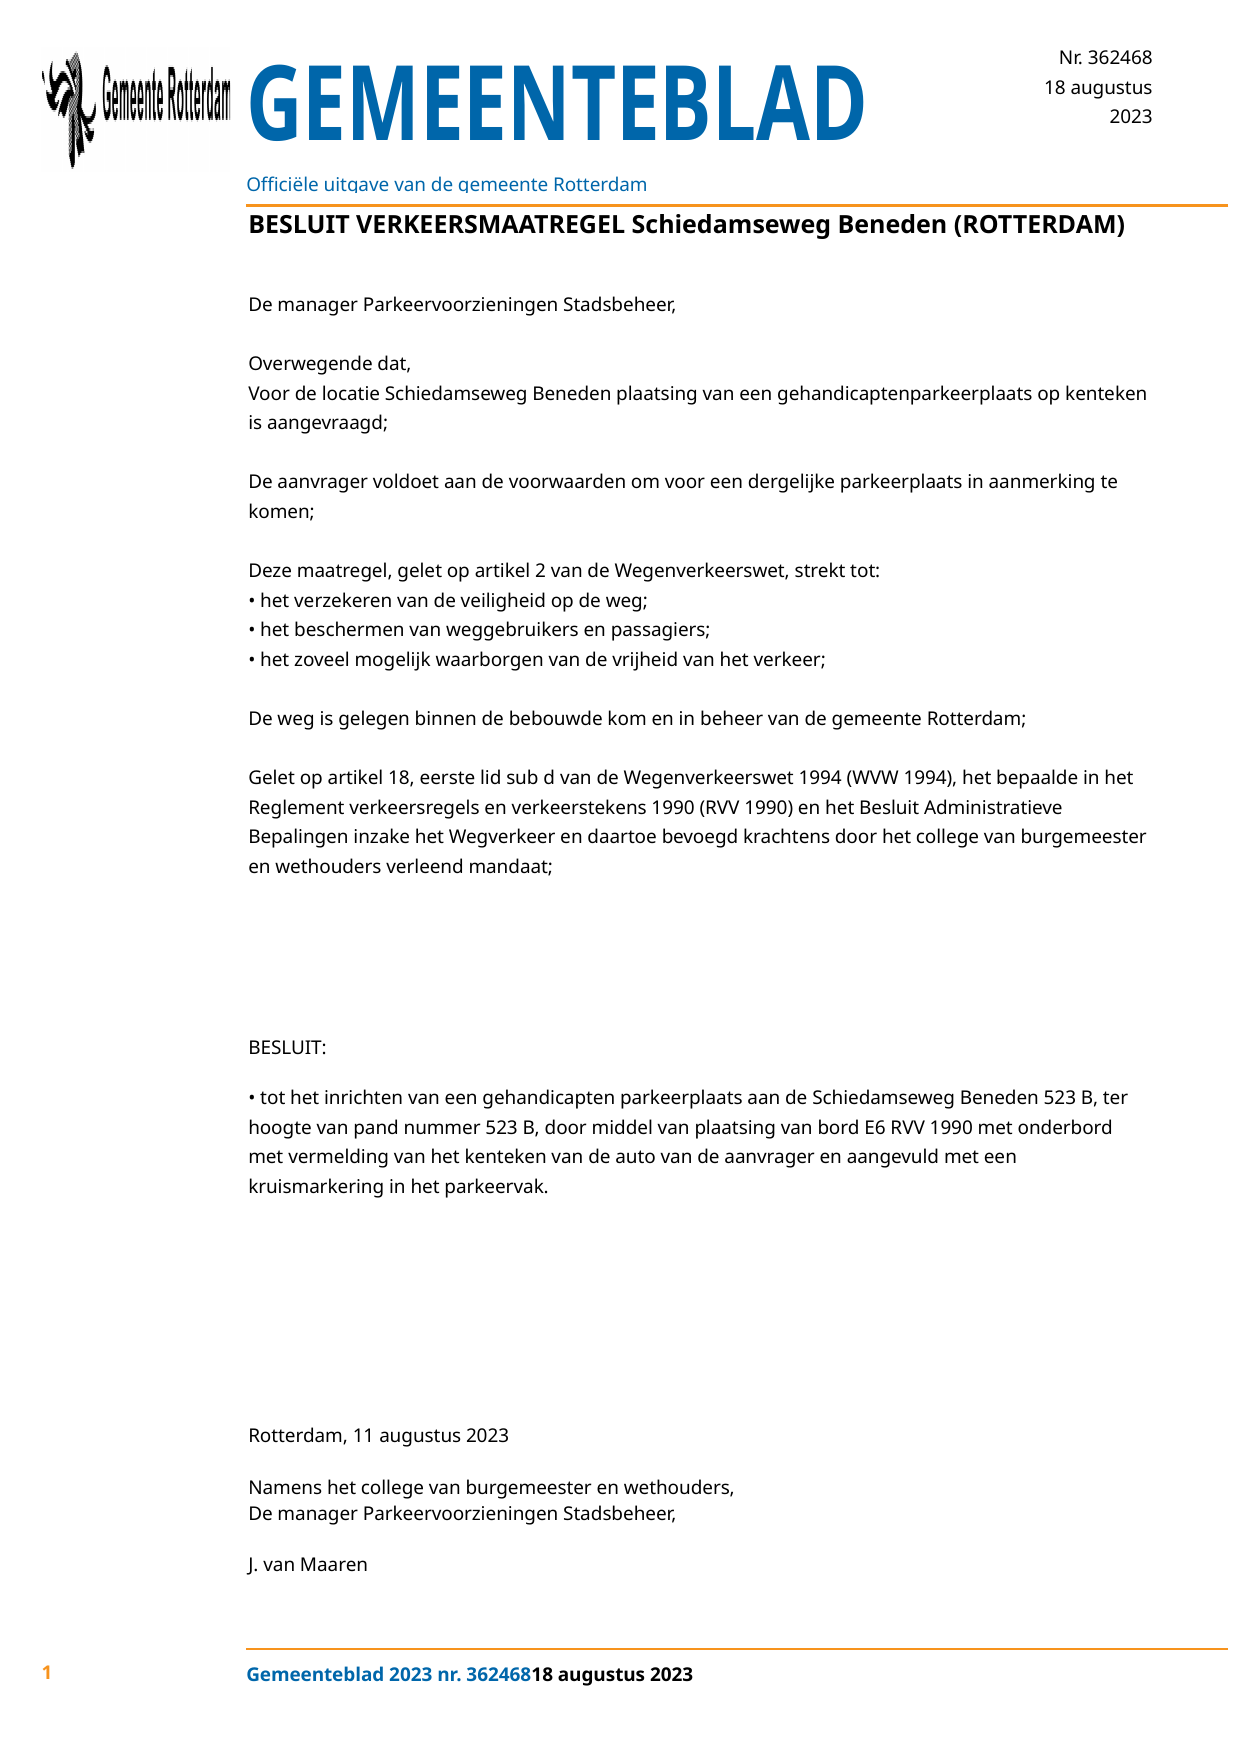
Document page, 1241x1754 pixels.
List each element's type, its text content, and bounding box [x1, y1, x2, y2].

text Rotterdam, 11 augustus 2023 [248, 1423, 1152, 1448]
text De weg is gelegen binnen de bebouwde kom en in beheer van de gemeente Rotterdam; [248, 705, 1152, 731]
text Deze maatregel, gelet op artikel 2 van de Wegenverkeerswet, strekt tot: [248, 557, 1152, 583]
text Voor de locatie Schiedamseweg Beneden plaatsing van een gehandicaptenparkeerplaats op kenteken is aangevraagd; [248, 380, 1152, 435]
text Namens het college van burgemeester en wethouders, [248, 1474, 1152, 1500]
picture [41, 47, 231, 172]
text • tot het inrichten van een gehandicapten parkeerplaats aan de Schiedamseweg Beneden 523 B, ter hoogte van pand nummer 523 B, door middel van plaatsing van bord E6 RVV 1990 met onderbord met vermelding van het kenteken van de auto van de aanvrager en aangevuld met een kruismarkering in het parkeervak. [248, 1084, 1152, 1199]
text Overwegende dat, [248, 350, 1152, 376]
text J. van Maaren [248, 1551, 1152, 1577]
text • het verzekeren van de veiligheid op de weg; [248, 587, 1152, 613]
text De manager Parkeervoorzieningen Stadsbeheer, [248, 1500, 1152, 1526]
text BESLUIT: [248, 1034, 1152, 1060]
text De aanvrager voldoet aan de voorwaarden om voor een dergelijke parkeerplaats in aanmerking te komen; [248, 468, 1152, 524]
text • het zoveel mogelijk waarborgen van de vrijheid van het verkeer; [248, 646, 1152, 672]
text • het beschermen van weggebruikers en passagiers; [248, 616, 1152, 642]
text De manager Parkeervoorzieningen Stadsbeheer, [248, 291, 1152, 317]
text Gelet op artikel 18, eerste lid sub d van de Wegenverkeerswet 1994 (WVW 1994), het bepaalde in het Reglement verkeersregels en verkeerstekens 1990 (RVV 1990) en het Besluit Administratieve Bepalingen inzake het Wegverkeer en daartoe bevoegd krachtens door het college van burgemeester en wethouders verleend mandaat; [248, 764, 1152, 879]
text BESLUIT VERKEERSMAATREGEL Schiedamseweg Beneden (ROTTERDAM) [248, 207, 1152, 241]
